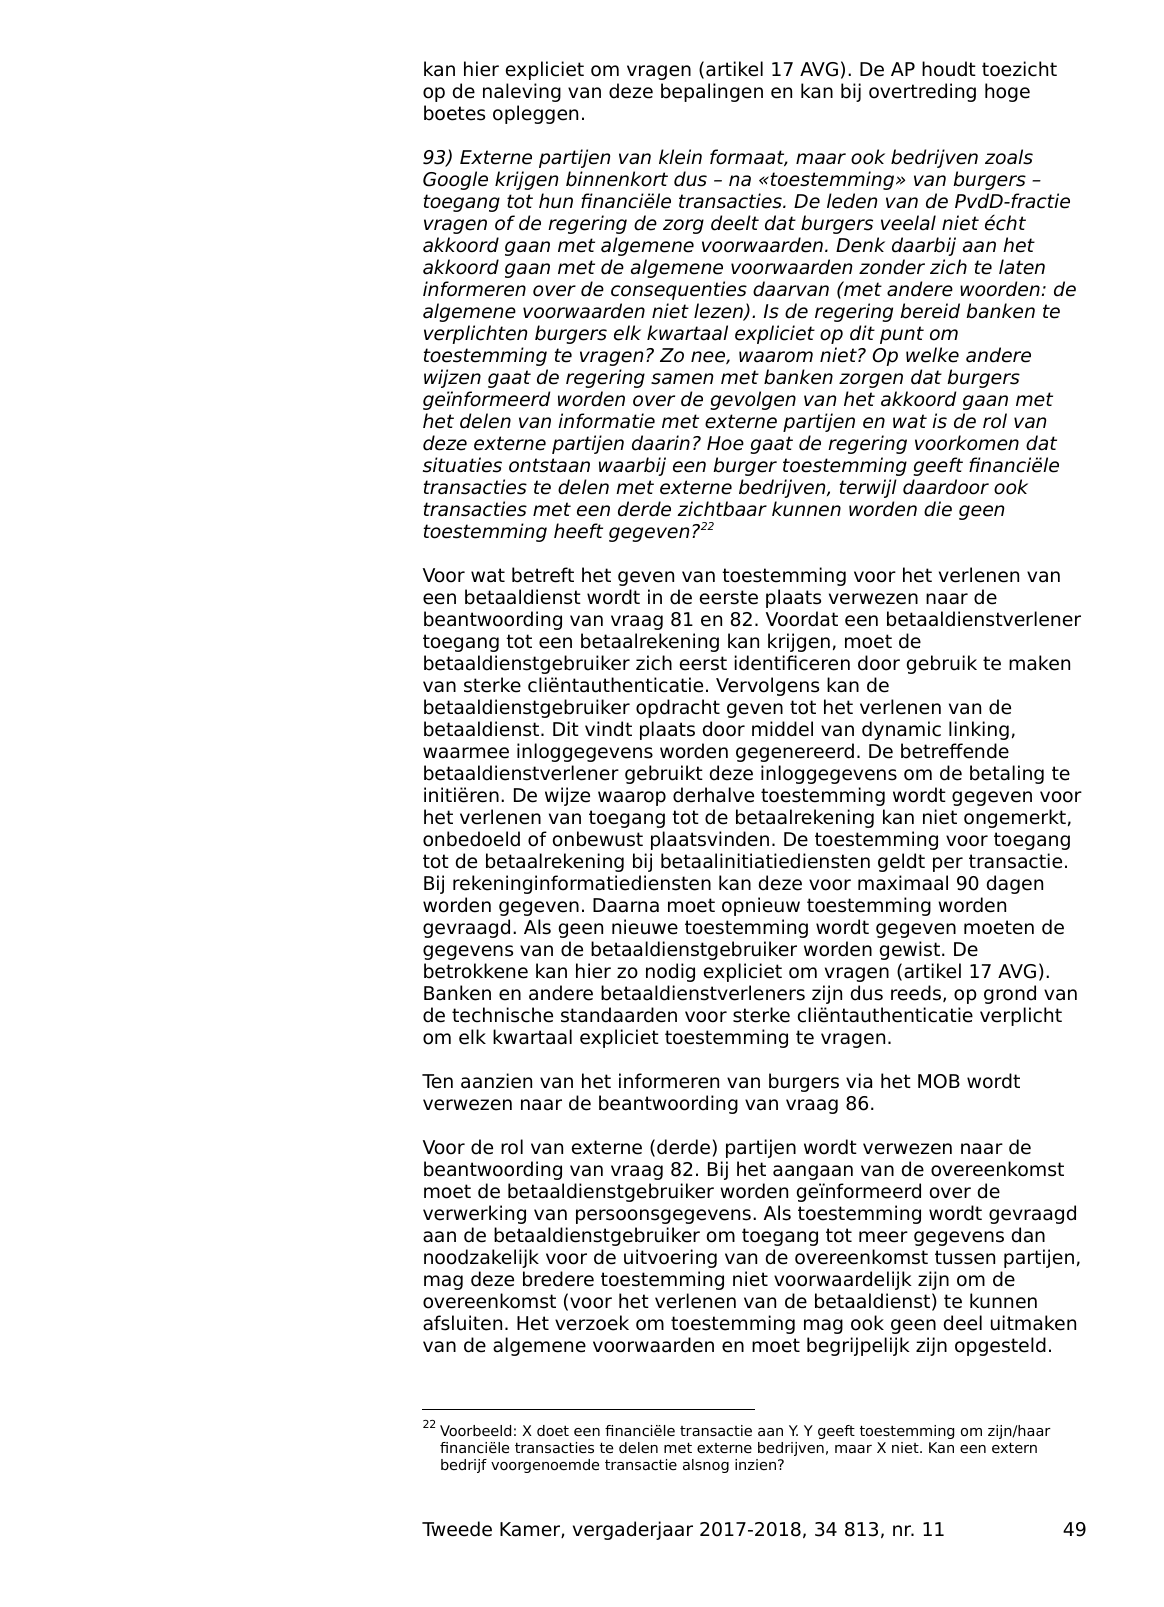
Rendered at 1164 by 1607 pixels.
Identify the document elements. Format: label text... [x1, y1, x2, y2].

text kan hier expliciet om vragen (artikel 17 AVG). De AP houdt toezicht op de naleving van deze bepalingen en kan bij overtreding hoge boetes opleggen. [422, 59, 1087, 125]
text Voor wat betreft het geven van toestemming voor het verlenen van een betaaldienst wordt in de eerste plaats verwezen naar de beantwoording van vraag 81 en 82. Voordat een betaaldienstverlener toegang tot een betaalrekening kan krijgen, moet de betaaldienstgebruiker zich eerst identificeren door gebruik te maken van sterke cliëntauthenticatie. Vervolgens kan de betaaldienstgebruiker opdracht geven tot het verlenen van de betaaldienst. Dit vindt plaats door middel van dynamic linking, waarmee inloggegevens worden gegenereerd. De betreffende betaaldienstverlener gebruikt deze inloggegevens om de betaling te initiëren. De wijze waarop derhalve toestemming wordt gegeven voor het verlenen van toegang tot de betaalrekening kan niet ongemerkt, onbedoeld of onbewust plaatsvinden. De toestemming voor toegang tot de betaalrekening bij betaalinitiatiediensten geldt per transactie. Bij rekeninginformatiediensten kan deze voor maximaal 90 dagen worden gegeven. Daarna moet opnieuw toestemming worden gevraagd. Als geen nieuwe toestemming wordt gegeven moeten de gegevens van de betaaldienstgebruiker worden gewist. De betrokkene kan hier zo nodig expliciet om vragen (artikel 17 AVG). Banken en andere betaaldienstverleners zijn dus reeds, op grond van de technische standaarden voor sterke cliëntauthenticatie verplicht om elk kwartaal expliciet toestemming te vragen. [422, 565, 1087, 1048]
text Ten aanzien van het informeren van burgers via het MOB wordt verwezen naar de beantwoording van vraag 86. [422, 1071, 1087, 1115]
text Voorbeeld: X doet een financiële transactie aan Y. Y geeft toestemming om zijn/haar financiële transacties te delen met externe bedrijven, maar X niet. Kan een extern bedrijf voorgenoemde transactie alsnog inzien? [422, 1418, 1087, 1474]
text Voor de rol van externe (derde) partijen wordt verwezen naar de beantwoording van vraag 82. Bij het aangaan van de overeenkomst moet de betaaldienstgebruiker worden geïnformeerd over de verwerking van persoonsgegevens. Als toestemming wordt gevraagd aan de betaaldienstgebruiker om toegang tot meer gegevens dan noodzakelijk voor de uitvoering van de overeenkomst tussen partijen, mag deze bredere toestemming niet voorwaardelijk zijn om de overeenkomst (voor het verlenen van de betaaldienst) te kunnen afsluiten. Het verzoek om toestemming mag ook geen deel uitmaken van de algemene voorwaarden en moet begrijpelijk zijn opgesteld. [422, 1137, 1087, 1357]
text 93) Externe partijen van klein formaat, maar ook bedrijven zoals Google krijgen binnenkort dus – na «toestemming» van burgers – toegang tot hun financiële transacties. De leden van de PvdD-fractie vragen of de regering de zorg deelt dat burgers veelal niet écht akkoord gaan met algemene voorwaarden. Denk daarbij aan het akkoord gaan met de algemene voorwaarden zonder zich te laten informeren over de consequenties daarvan (met andere woorden: de algemene voorwaarden niet lezen). Is de regering bereid banken te verplichten burgers elk kwartaal expliciet op dit punt om toestemming te vragen? Zo nee, waarom niet? Op welke andere wijzen gaat de regering samen met banken zorgen dat burgers geïnformeerd worden over de gevolgen van het akkoord gaan met het delen van informatie met externe partijen en wat is de rol van deze externe partijen daarin? Hoe gaat de regering voorkomen dat situaties ontstaan waarbij een burger toestemming geeft financiële transacties te delen met externe bedrijven, terwijl daardoor ook transacties met een derde zichtbaar kunnen worden die geen toestemming heeft gegeven? [422, 147, 1087, 543]
